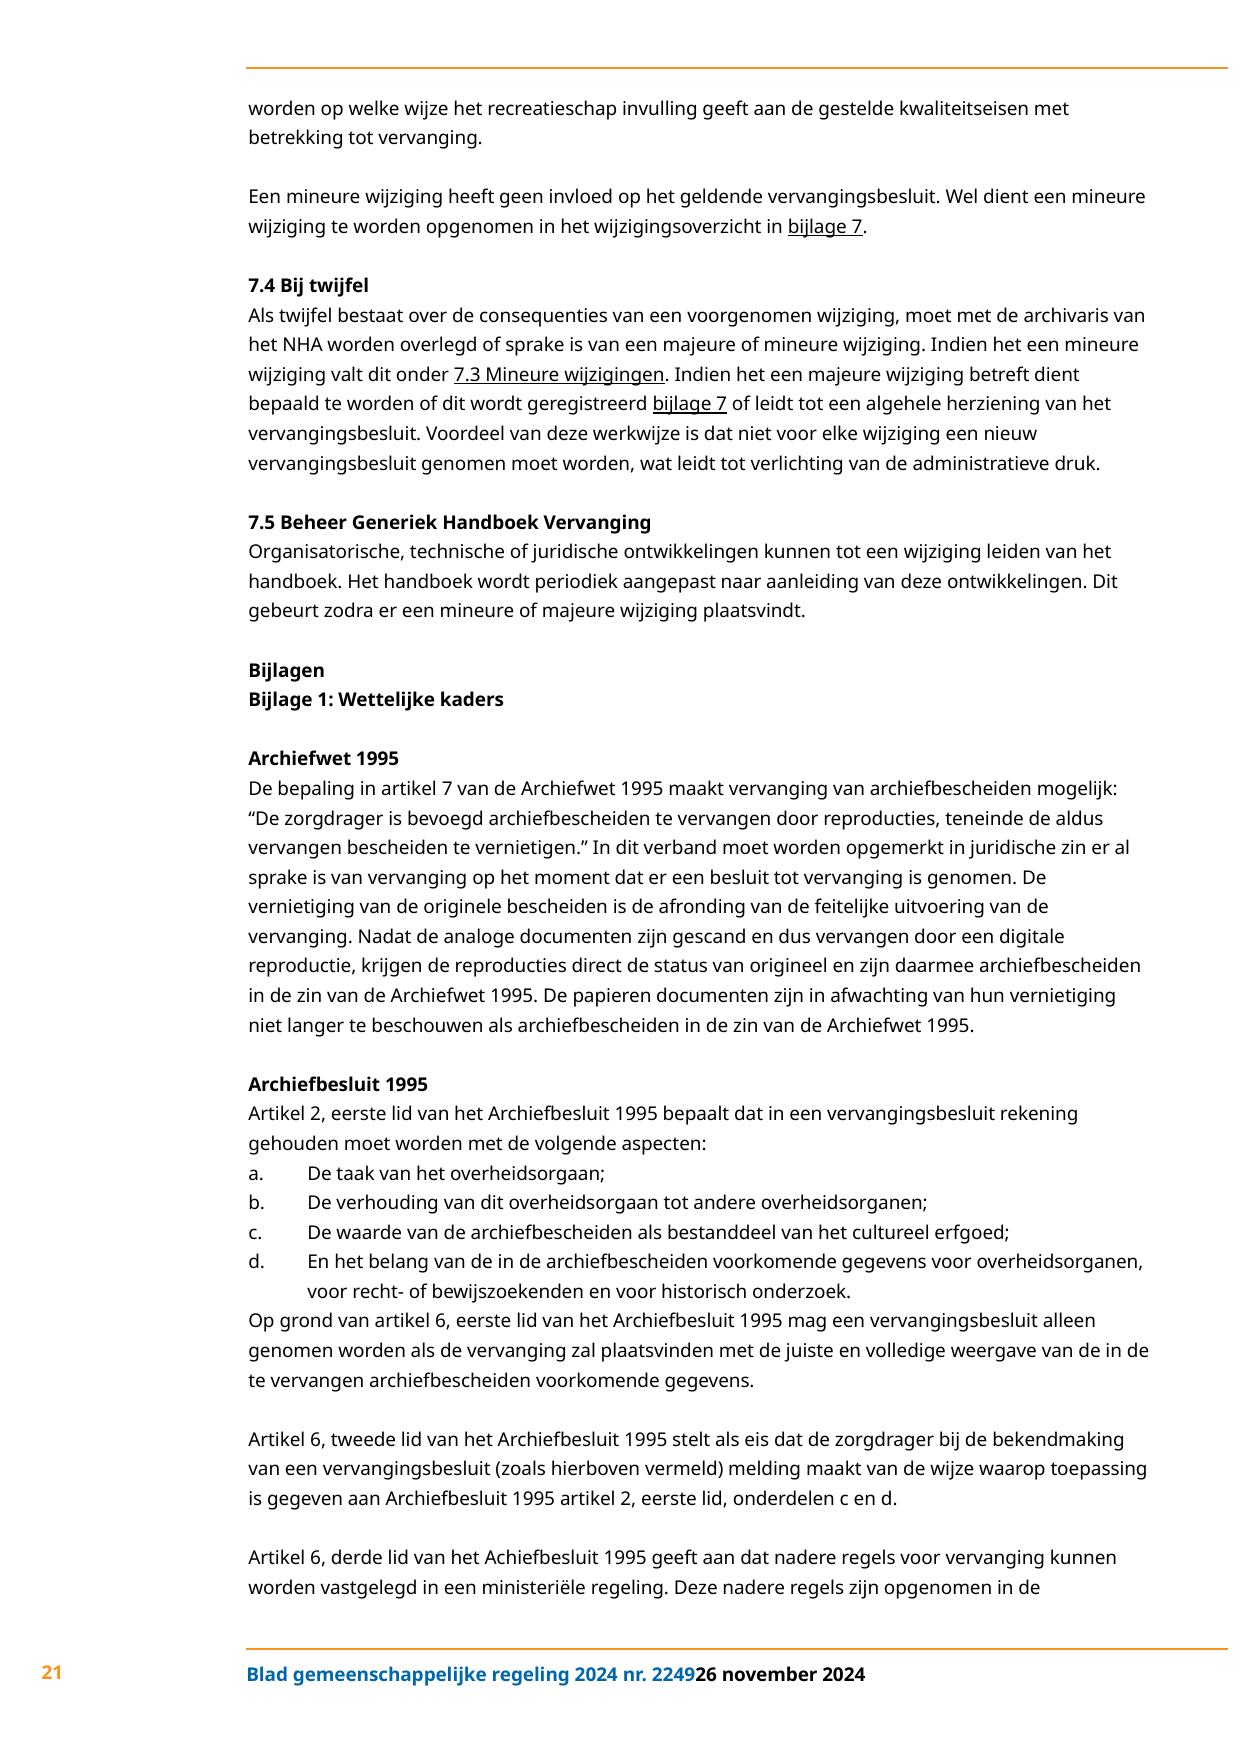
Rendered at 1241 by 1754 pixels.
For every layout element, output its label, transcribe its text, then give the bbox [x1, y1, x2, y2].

text Archiefbesluit 1995 [248, 1071, 1152, 1097]
text Bijlage 1: Wettelijke kaders [248, 686, 1152, 712]
text De bepaling in artikel 7 van de Archiefwet 1995 maakt vervanging van archiefbescheiden mogelijk: “De zorgdrager is bevoegd archiefbescheiden te vervangen door reproducties, teneinde de aldus vervangen bescheiden te vernietigen.” In dit verband moet worden opgemerkt in juridische zin er al sprake is van vervanging op het moment dat er een besluit tot vervanging is genomen. De vernietiging van de originele bescheiden is de afronding van de feitelijke uitvoering van de vervanging. Nadat de analoge documenten zijn gescand en dus vervangen door een digitale reproductie, krijgen de reproducties direct de status van origineel en zijn daarmee archiefbescheiden in de zin van de Archiefwet 1995. De papieren documenten zijn in afwachting van hun vernietiging niet langer te beschouwen als archiefbescheiden in de zin van de Archiefwet 1995. [248, 775, 1152, 1038]
text Op grond van artikel 6, eerste lid van het Archiefbesluit 1995 mag een vervangingsbesluit alleen genomen worden als de vervanging zal plaatsvinden met de juiste en volledige weergave van de in de te vervangen archiefbescheiden voorkomende gegevens. [248, 1308, 1152, 1393]
list De waarde van de archiefbescheiden als bestanddeel van het cultureel erfgoed; [248, 1219, 1152, 1245]
text Als twijfel bestaat over de consequenties van een voorgenomen wijziging, moet met de archivaris van het NHA worden overlegd of sprake is van een majeure of mineure wijziging. Indien het een mineure wijziging valt dit onder 7.3 Mineure wijzigingen. Indien het een majeure wijziging betreft dient bepaald te worden of dit wordt geregistreerd bijlage 7 of leidt tot een algehele herziening van het vervangingsbesluit. Voordeel van deze werkwijze is dat niet voor elke wijziging een nieuw vervangingsbesluit genomen moet worden, wat leidt tot verlichting van de administratieve druk. [248, 302, 1152, 476]
text Artikel 6, tweede lid van het Archiefbesluit 1995 stelt als eis dat de zorgdrager bij de bekendmaking van een vervangingsbesluit (zoals hierboven vermeld) melding maakt van de wijze waarop toepassing is gegeven aan Archiefbesluit 1995 artikel 2, eerste lid, onderdelen c en d. [248, 1426, 1152, 1511]
picture [41, 47, 231, 172]
text 7.4 Bij twijfel [248, 272, 1152, 298]
text Artikel 2, eerste lid van het Archiefbesluit 1995 bepaalt dat in een vervangingsbesluit rekening gehouden moet worden met de volgende aspecten: [248, 1101, 1152, 1156]
text Artikel 6, derde lid van het Achiefbesluit 1995 geeft aan dat nadere regels voor vervanging kunnen worden vastgelegd in een ministeriële regeling. Deze nadere regels zijn opgenomen in de [248, 1544, 1152, 1600]
text 7.5 Beheer Generiek Handboek Vervanging [248, 509, 1152, 535]
list De taak van het overheidsorgaan; [248, 1160, 1152, 1186]
text worden op welke wijze het recreatieschap invulling geeft aan de gestelde kwaliteitseisen met betrekking tot vervanging. [248, 95, 1152, 150]
text Organisatorische, technische of juridische ontwikkelingen kunnen tot een wijziging leiden van het handboek. Het handboek wordt periodiek aangepast naar aanleiding van deze ontwikkelingen. Dit gebeurt zodra er een mineure of majeure wijziging plaatsvindt. [248, 538, 1152, 623]
list De verhouding van dit overheidsorgaan tot andere overheidsorganen; [248, 1189, 1152, 1215]
text Archiefwet 1995 [248, 746, 1152, 771]
text Bijlagen [248, 657, 1152, 683]
list En het belang van de in de archiefbescheiden voorkomende gegevens voor overheidsorganen, voor recht- of bewijszoekenden en voor historisch onderzoek. [248, 1248, 1152, 1304]
text Een mineure wijziging heeft geen invloed op het geldende vervangingsbesluit. Wel dient een mineure wijziging te worden opgenomen in het wijzigingsoverzicht in bijlage 7. [248, 183, 1152, 239]
